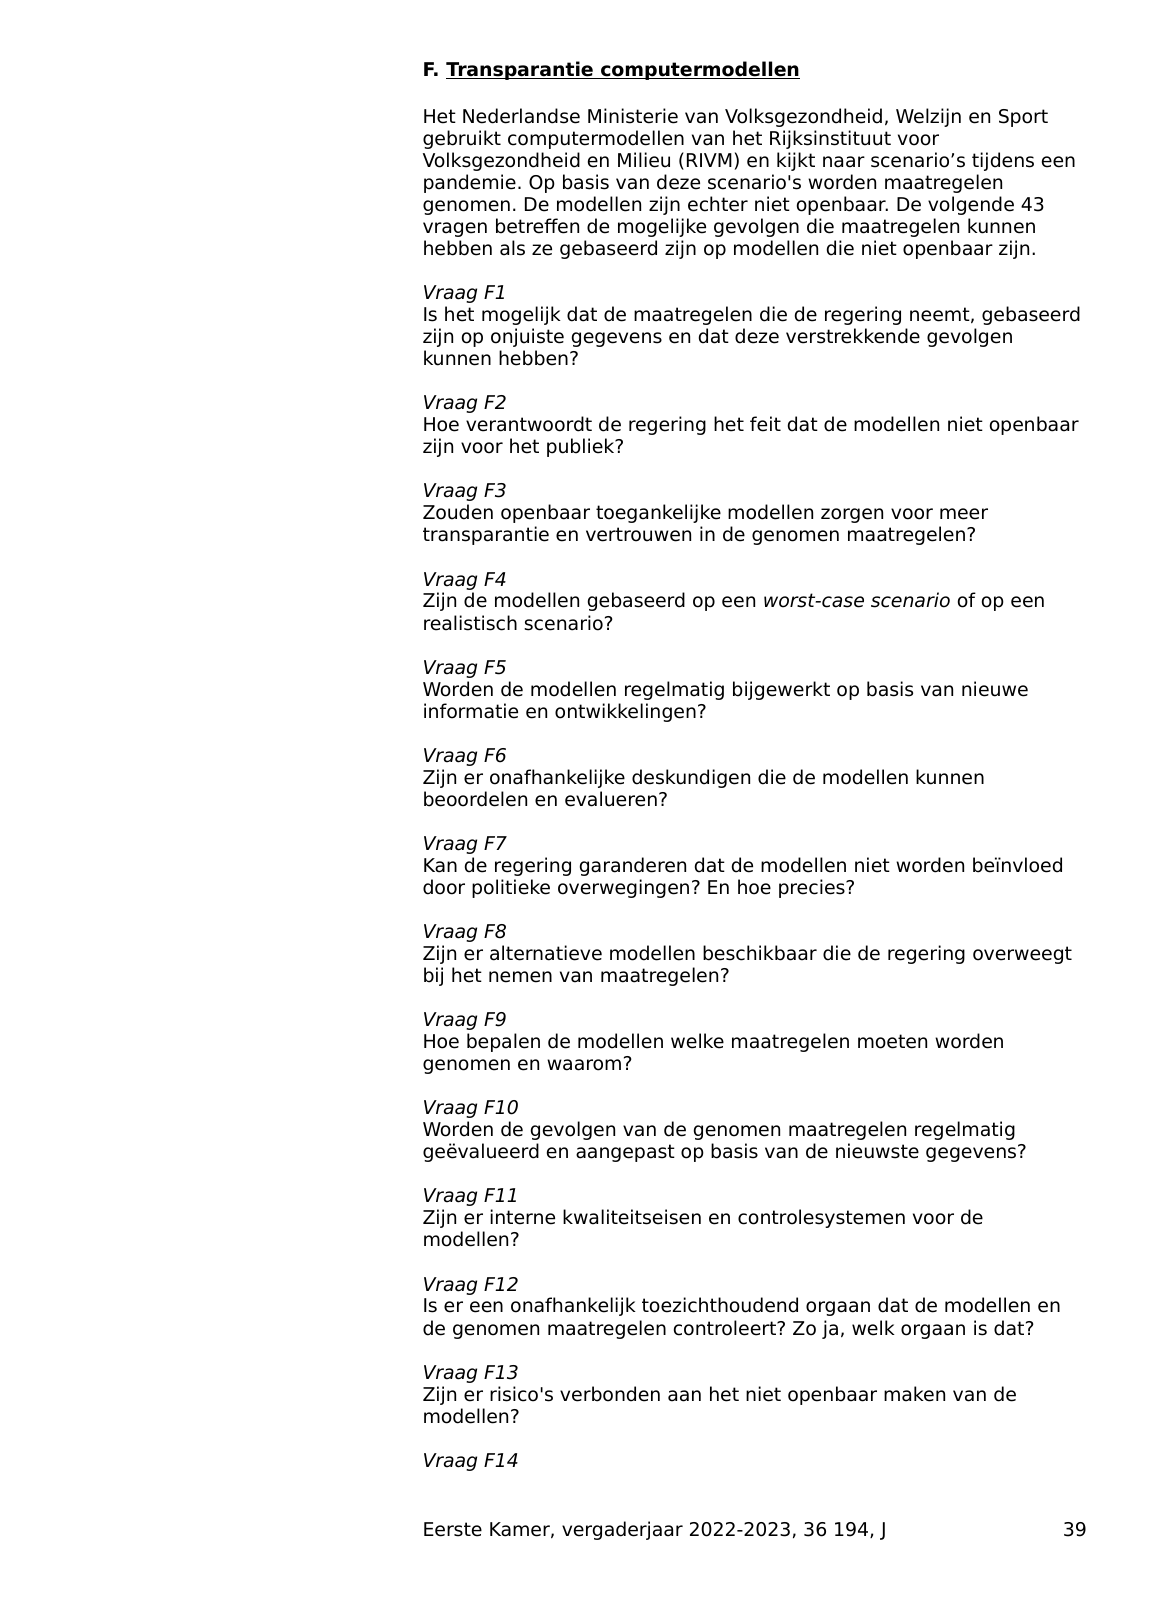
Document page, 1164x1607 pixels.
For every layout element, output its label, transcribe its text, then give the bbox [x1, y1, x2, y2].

text Vraag F6 [422, 745, 1087, 767]
text Vraag F10 [422, 1097, 1087, 1119]
text Is er een onafhankelijk toezichthoudend orgaan dat de modellen en de genomen maatregelen controleert? Zo ja, welk orgaan is dat? [422, 1295, 1087, 1339]
text Vraag F8 [422, 921, 1087, 943]
text Vraag F13 [422, 1362, 1087, 1383]
text Vraag F3 [422, 480, 1087, 502]
text Vraag F11 [422, 1185, 1087, 1207]
text Hoe bepalen de modellen welke maatregelen moeten worden genomen en waarom? [422, 1031, 1087, 1075]
text Vraag F1 [422, 282, 1087, 304]
text Vraag F9 [422, 1009, 1087, 1031]
text Worden de modellen regelmatig bijgewerkt op basis van nieuwe informatie en ontwikkelingen? [422, 678, 1087, 722]
text Zijn er alternatieve modellen beschikbaar die de regering overweegt bij het nemen van maatregelen? [422, 943, 1087, 987]
text Vraag F2 [422, 392, 1087, 414]
text Vraag F7 [422, 833, 1087, 855]
text Zijn er onafhankelijke deskundigen die de modellen kunnen beoordelen en evalueren? [422, 767, 1087, 811]
text Kan de regering garanderen dat de modellen niet worden beïnvloed door politieke overwegingen? En hoe precies? [422, 855, 1087, 899]
text Worden de gevolgen van de genomen maatregelen regelmatig geëvalueerd en aangepast op basis van de nieuwste gegevens? [422, 1119, 1087, 1163]
text Zijn er risico's verbonden aan het niet openbaar maken van de modellen? [422, 1383, 1087, 1427]
text Het Nederlandse Ministerie van Volksgezondheid, Welzijn en Sport gebruikt computermodellen van het Rijksinstituut voor Volksgezondheid en Milieu (RIVM) en kijkt naar scenario’s tijdens een pandemie. Op basis van deze scenario's worden maatregelen genomen. De modellen zijn echter niet openbaar. De volgende 43 vragen betreffen de mogelijke gevolgen die maatregelen kunnen hebben als ze gebaseerd zijn op modellen die niet openbaar zijn. [422, 106, 1087, 260]
text Is het mogelijk dat de maatregelen die de regering neemt, gebaseerd zijn op onjuiste gegevens en dat deze verstrekkende gevolgen kunnen hebben? [422, 304, 1087, 370]
text Vraag F4 [422, 568, 1087, 590]
text Zijn er interne kwaliteitseisen en controlesystemen voor de modellen? [422, 1207, 1087, 1251]
text Zouden openbaar toegankelijke modellen zorgen voor meer transparantie en vertrouwen in de genomen maatregelen? [422, 502, 1087, 546]
text Vraag F12 [422, 1273, 1087, 1295]
text Hoe verantwoordt de regering het feit dat de modellen niet openbaar zijn voor het publiek? [422, 414, 1087, 458]
text Vraag F14 [422, 1450, 1087, 1472]
subtitle F. Transparantie computermodellen [422, 59, 1087, 81]
text Vraag F5 [422, 657, 1087, 678]
text Zijn de modellen gebaseerd op een worst-case scenario of op een realistisch scenario? [422, 590, 1087, 634]
